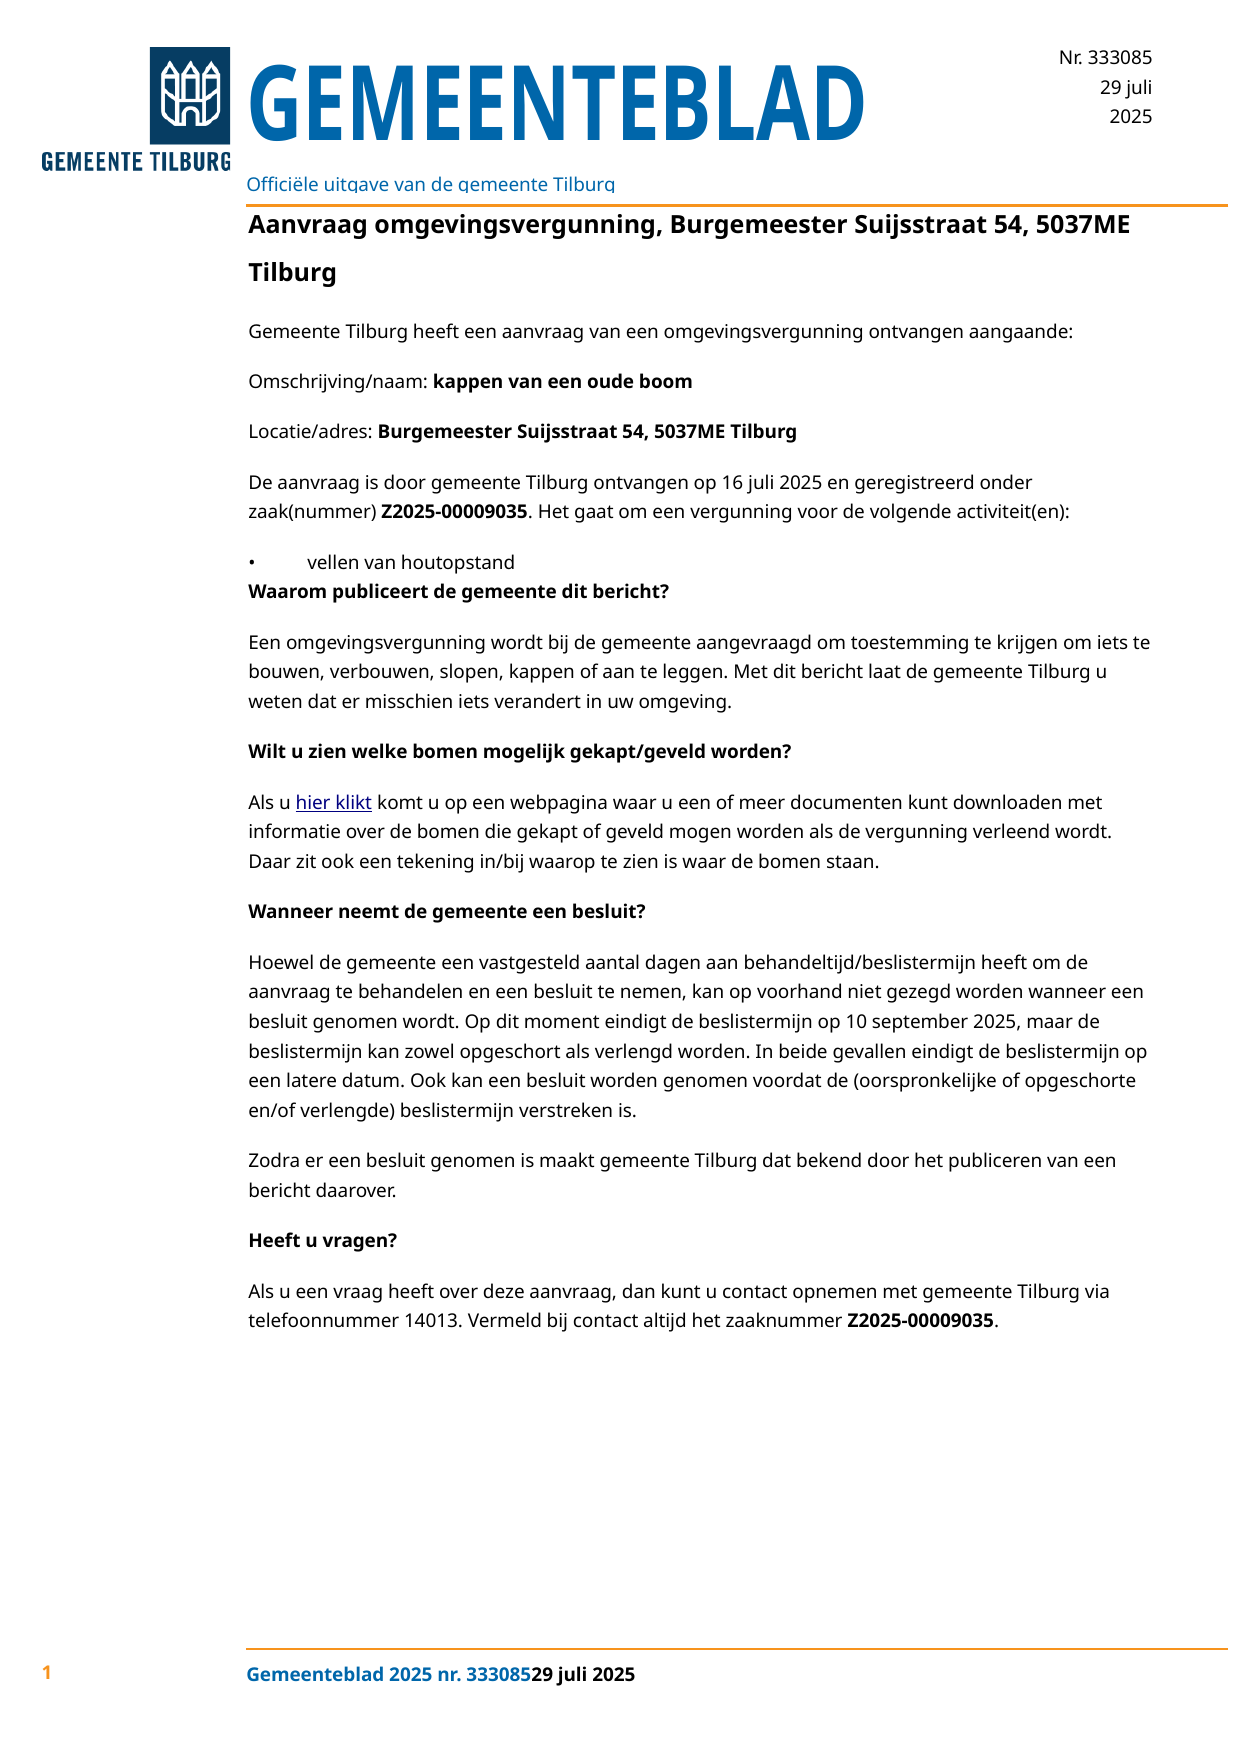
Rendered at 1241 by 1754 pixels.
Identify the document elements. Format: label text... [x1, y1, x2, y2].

text Wilt u zien welke bomen mogelijk gekapt/geveld worden? [248, 739, 1152, 764]
text Gemeente Tilburg heeft een aanvraag van een omgevingsvergunning ontvangen aangaande: [248, 318, 1152, 344]
text Aanvraag omgevingsvergunning, Burgemeester Suijsstraat 54, 5037ME Tilburg [248, 207, 1152, 288]
text Wanneer neemt de gemeente een besluit? [248, 899, 1152, 924]
text Heeft u vragen? [248, 1227, 1152, 1253]
text Omschrijving/naam: kappen van een oude boom [248, 368, 1152, 394]
text Waarom publiceert de gemeente dit bericht? [248, 579, 1152, 604]
text Als u een vraag heeft over deze aanvraag, dan kunt u contact opnemen met gemeente Tilburg via telefoonnummer 14013. Vermeld bij contact altijd het zaaknummer Z2025-00009035. [248, 1278, 1152, 1333]
text Hoewel de gemeente een vastgesteld aantal dagen aan behandeltijd/beslistermijn heeft om de aanvraag te behandelen en een besluit te nemen, kan op voorhand niet gezegd worden wanneer een besluit genomen wordt. Op dit moment eindigt de beslistermijn op 10 september 2025, maar de beslistermijn kan zowel opgeschort als verlengd worden. In beide gevallen eindigt de beslistermijn op een latere datum. Ook kan een besluit worden genomen voordat de (oorspronkelijke of opgeschorte en/of verlengde) beslistermijn verstreken is. [248, 949, 1152, 1123]
text Als u hier klikt komt u op een webpagina waar u een of meer documenten kunt downloaden met informatie over de bomen die gekapt of geveld mogen worden als de vergunning verleend wordt. Daar zit ook een tekening in/bij waarop te zien is waar de bomen staan. [248, 789, 1152, 874]
list vellen van houtopstand [248, 549, 1152, 575]
text Zodra er een besluit genomen is maakt gemeente Tilburg dat bekend door het publiceren van een bericht daarover. [248, 1147, 1152, 1203]
text Een omgevingsvergunning wordt bij de gemeente aangevraagd om toestemming te krijgen om iets te bouwen, verbouwen, slopen, kappen of aan te leggen. Met dit bericht laat de gemeente Tilburg u weten dat er misschien iets verandert in uw omgeving. [248, 629, 1152, 714]
text Locatie/adres: Burgemeester Suijsstraat 54, 5037ME Tilburg [248, 419, 1152, 444]
picture [41, 47, 231, 172]
text De aanvraag is door gemeente Tilburg ontvangen op 16 juli 2025 en geregistreerd onder zaak(nummer) Z2025-00009035. Het gaat om een vergunning voor de volgende activiteit(en): [248, 469, 1152, 524]
